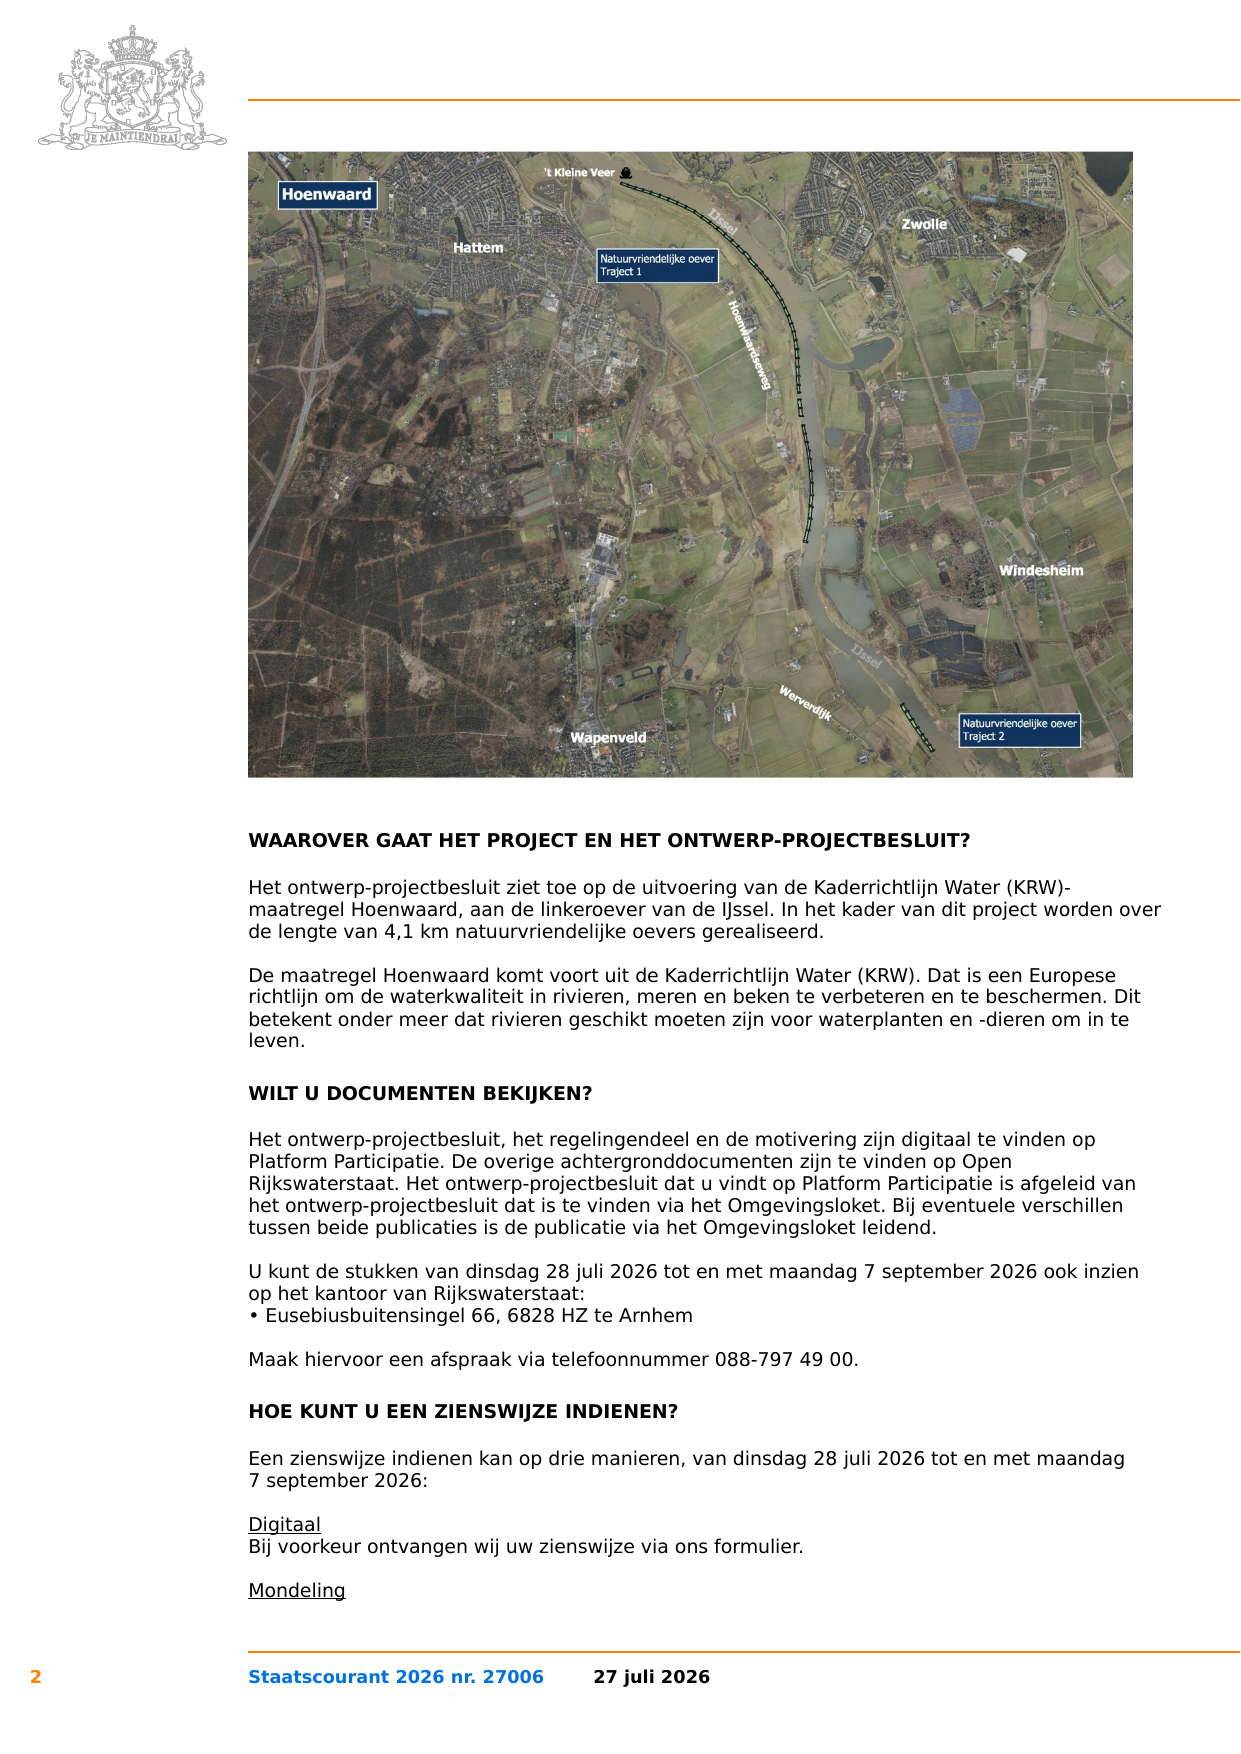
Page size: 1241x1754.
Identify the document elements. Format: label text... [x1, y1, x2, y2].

text • Eusebiusbuitensingel 66, 6828 HZ te Arnhem [248, 1305, 1163, 1327]
text Een zienswijze indienen kan op drie manieren, van dinsdag 28 juli 2026 tot en met maandag 7 september 2026: [248, 1448, 1163, 1492]
text Maak hiervoor een afspraak via telefoonnummer 088-797 49 00. [248, 1349, 1163, 1371]
picture [38, 25, 227, 150]
subtitle HOE KUNT U EEN ZIENSWIJZE INDIENEN? [248, 1401, 1163, 1423]
text Het ontwerp-projectbesluit ziet toe op de uitvoering van de Kaderrichtlijn Water (KRW)-maatregel Hoenwaard, aan de linkeroever van de IJssel. In het kader van dit project worden over de lengte van 4,1 km natuurvriendelijke oevers gerealiseerd. [248, 877, 1163, 943]
text De maatregel Hoenwaard komt voort uit de Kaderrichtlijn Water (KRW). Dat is een Europese richtlijn om de waterkwaliteit in rivieren, meren en beken te verbeteren en te beschermen. Dit betekent onder meer dat rivieren geschikt moeten zijn voor waterplanten en -dieren om in te leven. [248, 964, 1163, 1052]
text Bij voorkeur ontvangen wij uw zienswijze via ons formulier. [248, 1536, 1163, 1558]
subtitle WAAROVER GAAT HET PROJECT EN HET ONTWERP-PROJECTBESLUIT? [248, 830, 1163, 852]
subtitle WILT U DOCUMENTEN BEKIJKEN? [248, 1082, 1163, 1104]
picture [248, 151, 1134, 778]
text Mondeling [248, 1579, 1163, 1602]
text U kunt de stukken van dinsdag 28 juli 2026 tot en met maandag 7 september 2026 ook inzien op het kantoor van Rijkswaterstaat: [248, 1261, 1163, 1305]
text Het ontwerp-projectbesluit, het regelingendeel en de motivering zijn digitaal te vinden op Platform Participatie. De overige achtergronddocumenten zijn te vinden op Open Rijkswaterstaat. Het ontwerp-projectbesluit dat u vindt op Platform Participatie is afgeleid van het ontwerp-projectbesluit dat is te vinden via het Omgevingsloket. Bij eventuele verschillen tussen beide publicaties is de publicatie via het Omgevingsloket leidend. [248, 1129, 1163, 1239]
text Digitaal [248, 1514, 1163, 1536]
